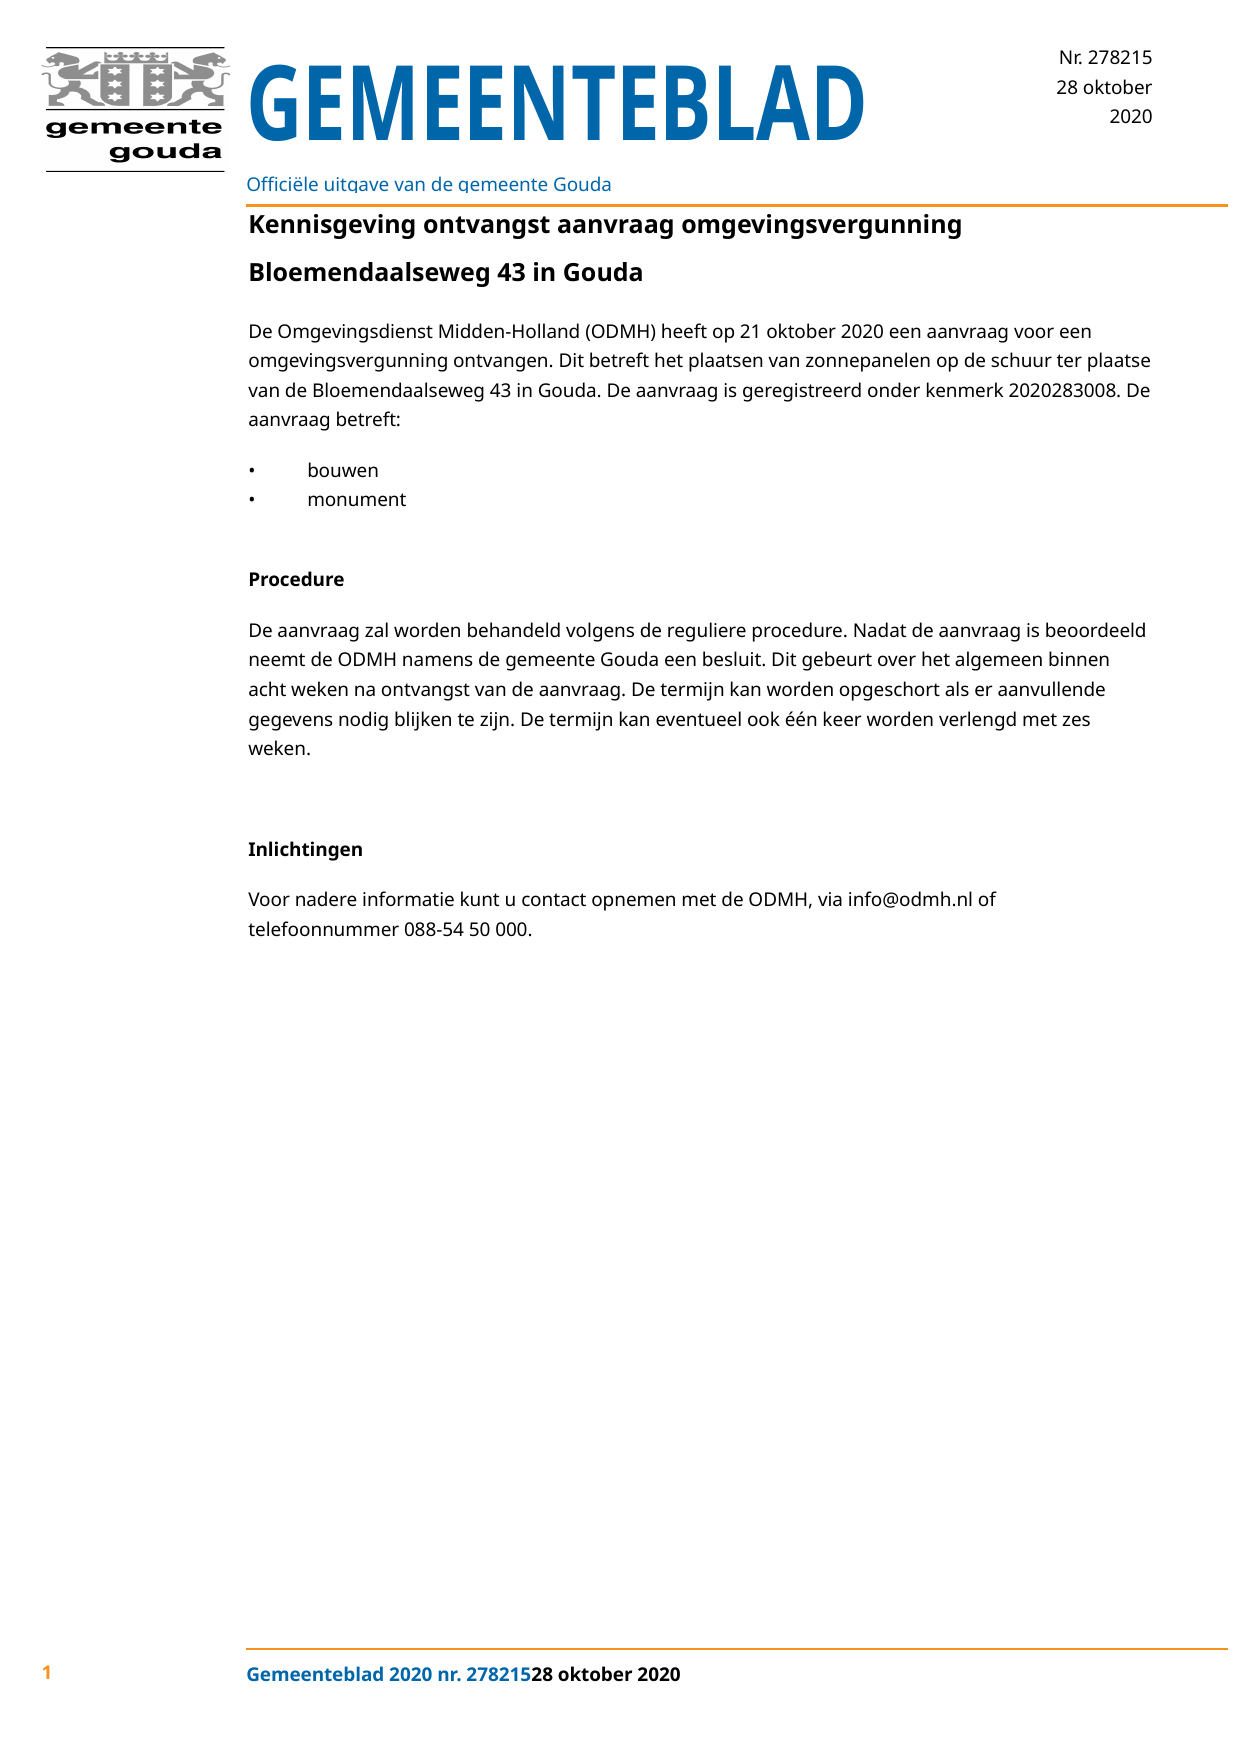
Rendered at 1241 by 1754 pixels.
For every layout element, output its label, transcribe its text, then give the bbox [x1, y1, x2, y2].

list bouwen [248, 457, 1152, 483]
text Inlichtingen [248, 836, 1152, 862]
list monument [248, 487, 1152, 512]
text Procedure [248, 567, 1152, 592]
text De Omgevingsdienst Midden-Holland (ODMH) heeft op 21 oktober 2020 een aanvraag voor een omgevingsvergunning ontvangen. Dit betreft het plaatsen van zonnepanelen op de schuur ter plaatse van de Bloemendaalseweg 43 in Gouda. De aanvraag is geregistreerd onder kenmerk 2020283008. De aanvraag betreft: [248, 318, 1152, 432]
text De aanvraag zal worden behandeld volgens de reguliere procedure. Nadat de aanvraag is beoordeeld neemt de ODMH namens de gemeente Gouda een besluit. Dit gebeurt over het algemeen binnen acht weken na ontvangst van de aanvraag. De termijn kan worden opgeschort als er aanvullende gegevens nodig blijken te zijn. De termijn kan eventueel ook één keer worden verlengd met zes weken. [248, 617, 1152, 761]
text Kennisgeving ontvangst aanvraag omgevingsvergunning Bloemendaalseweg 43 in Gouda [248, 207, 1152, 288]
text Voor nadere informatie kunt u contact opnemen met de ODMH, via info@odmh.nl of telefoonnummer 088-54 50 000. [248, 887, 1152, 942]
picture [41, 47, 231, 172]
